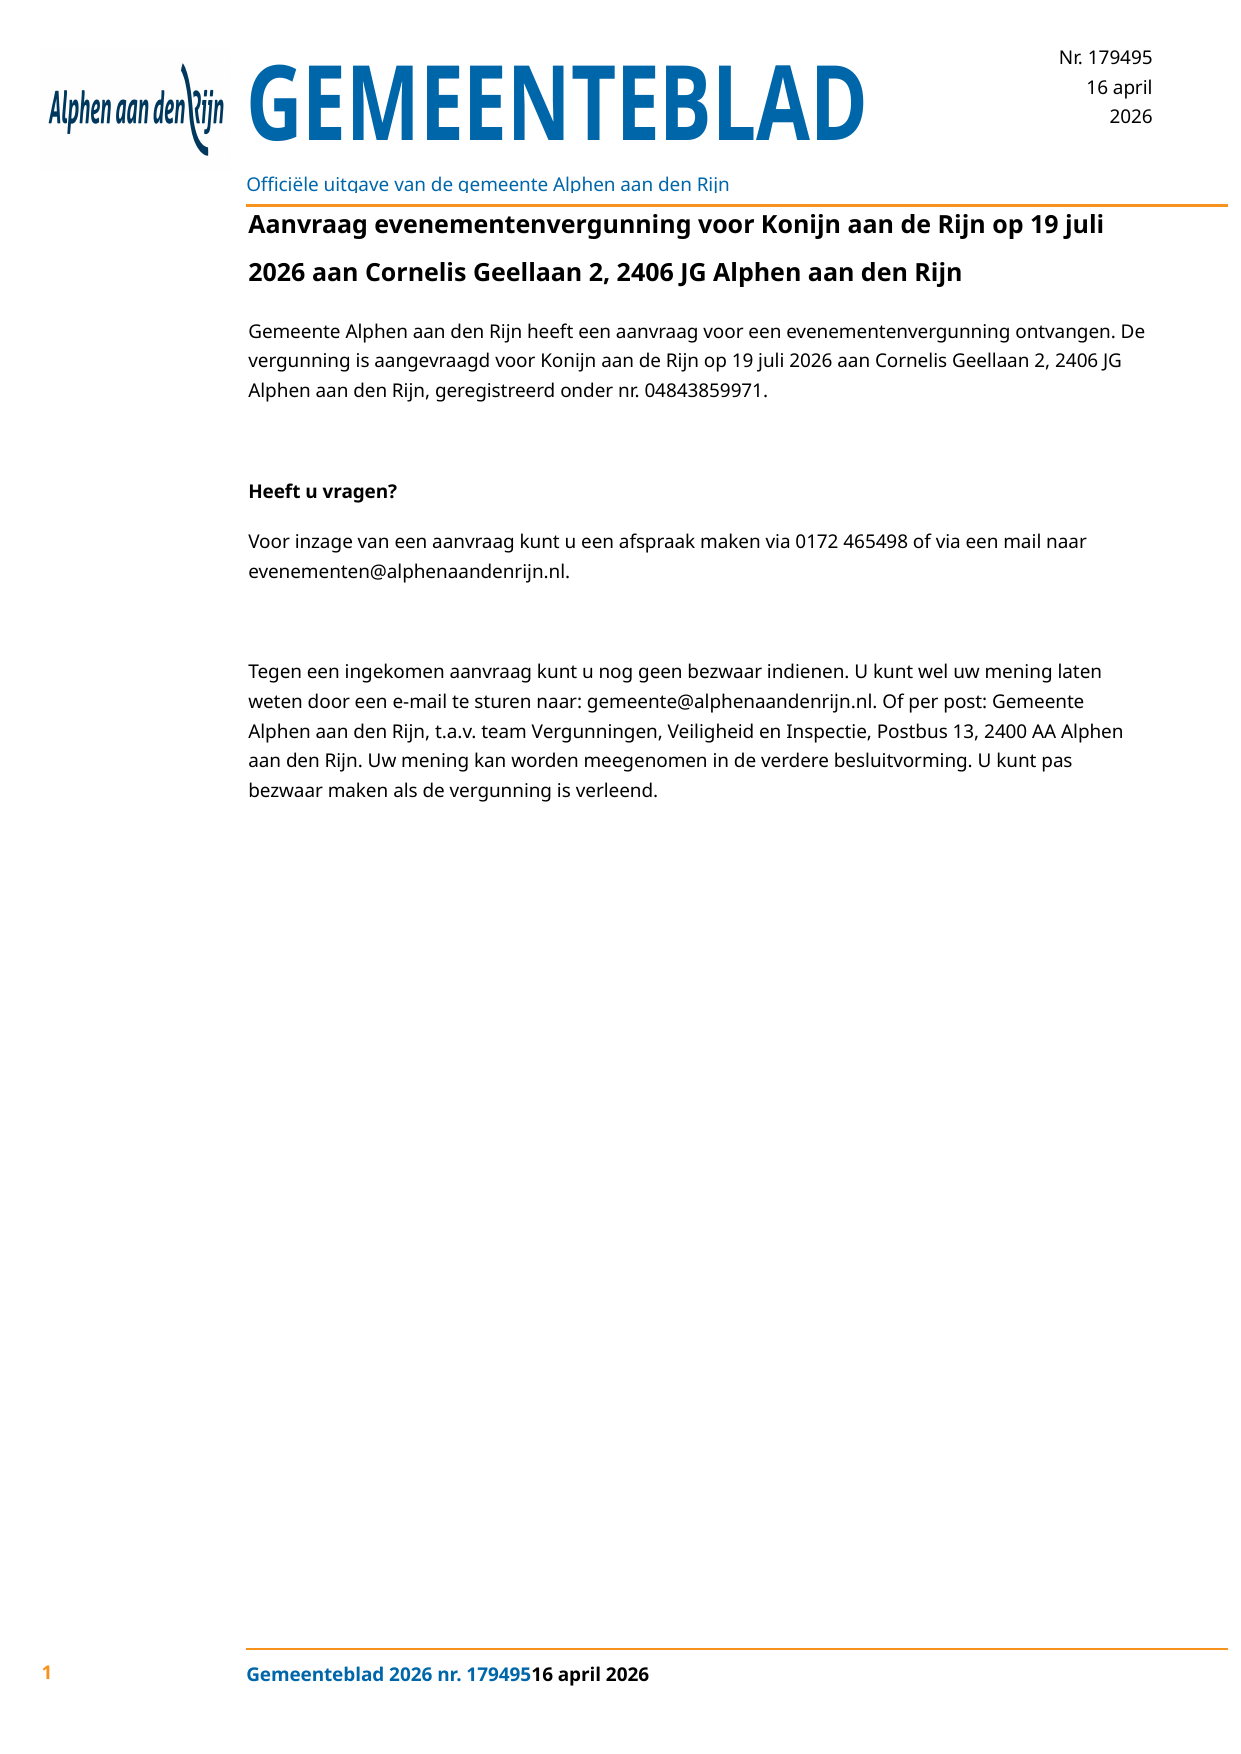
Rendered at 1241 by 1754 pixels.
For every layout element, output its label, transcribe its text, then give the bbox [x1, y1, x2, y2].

text Aanvraag evenementenvergunning voor Konijn aan de Rijn op 19 juli 2026 aan Cornelis Geellaan 2, 2406 JG Alphen aan den Rijn [248, 207, 1152, 288]
picture [41, 47, 231, 172]
text Heeft u vragen? [248, 478, 1152, 504]
text Gemeente Alphen aan den Rijn heeft een aanvraag voor een evenementenvergunning ontvangen. De vergunning is aangevraagd voor Konijn aan de Rijn op 19 juli 2026 aan Cornelis Geellaan 2, 2406 JG Alphen aan den Rijn, geregistreerd onder nr. 04843859971. [248, 318, 1152, 403]
text Tegen een ingekomen aanvraag kunt u nog geen bezwaar indienen. U kunt wel uw mening laten weten door een e-mail te sturen naar: gemeente@alphenaandenrijn.nl. Of per post: Gemeente Alphen aan den Rijn, t.a.v. team Vergunningen, Veiligheid en Inspectie, Postbus 13, 2400 AA Alphen aan den Rijn. Uw mening kan worden meegenomen in de verdere besluitvorming. U kunt pas bezwaar maken als de vergunning is verleend. [248, 659, 1152, 803]
text Voor inzage van een aanvraag kunt u een afspraak maken via 0172 465498 of via een mail naar evenementen@alphenaandenrijn.nl. [248, 528, 1152, 584]
